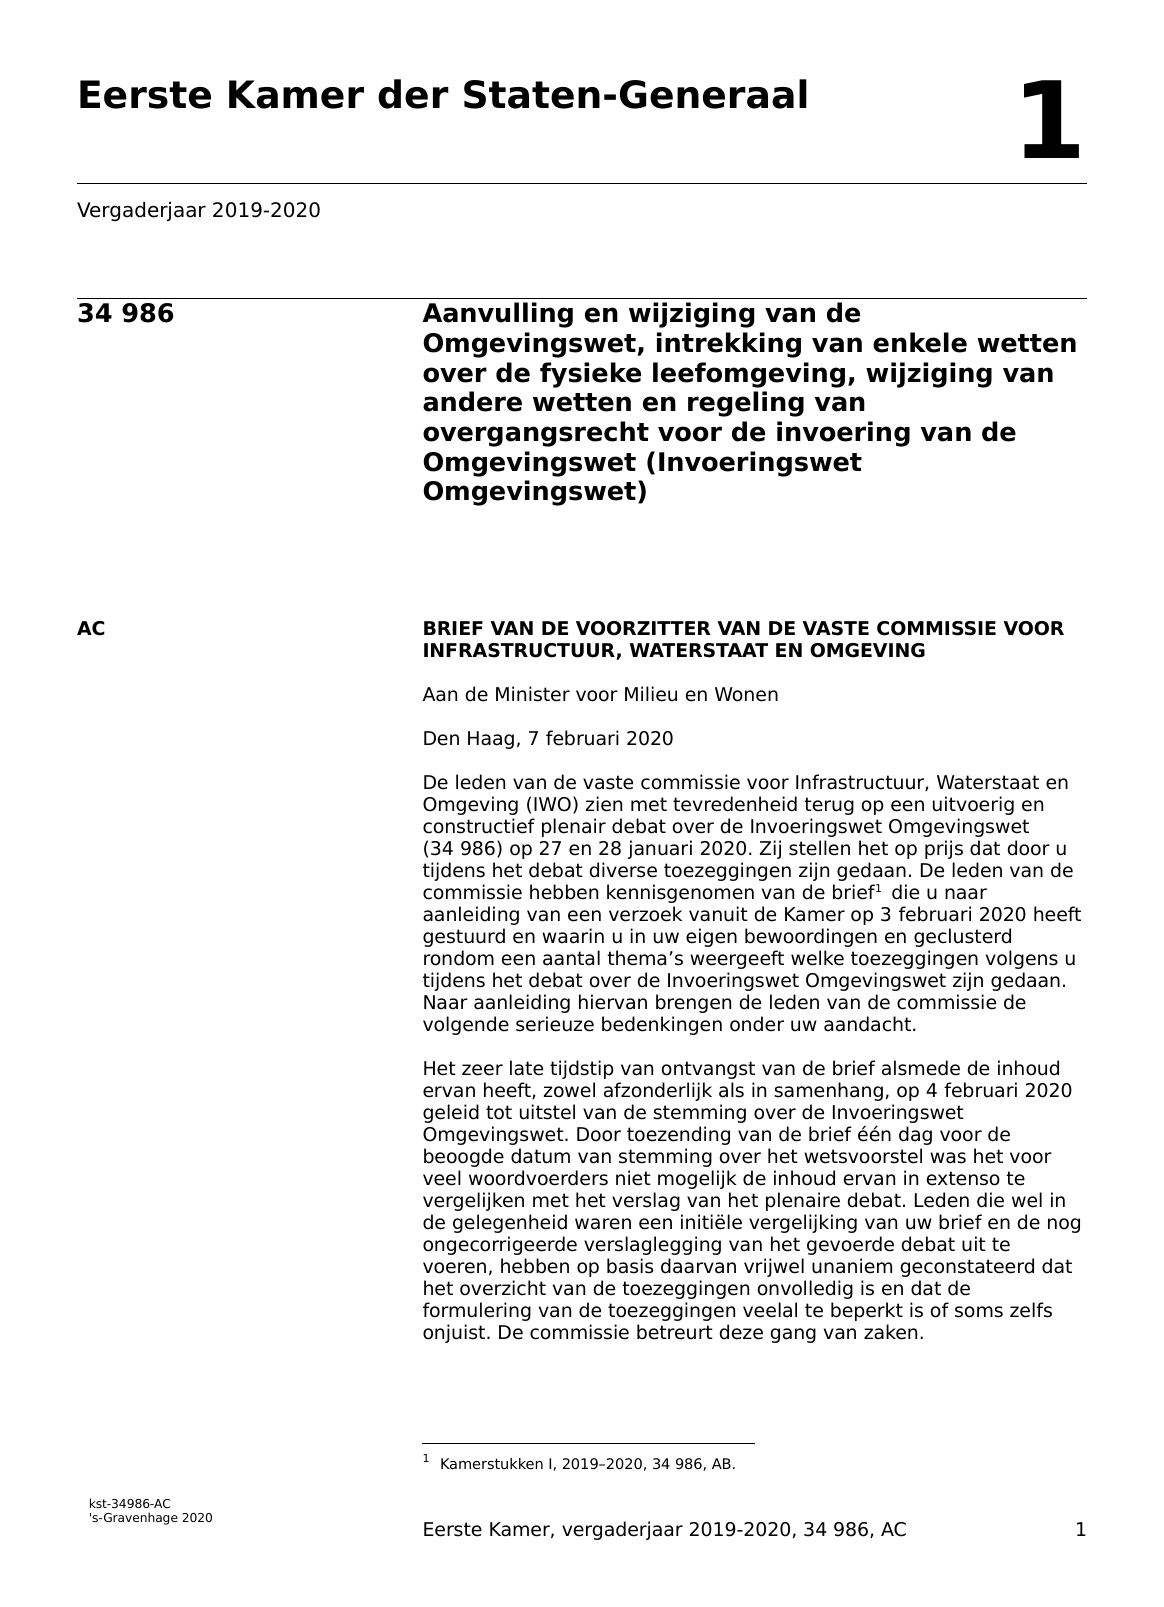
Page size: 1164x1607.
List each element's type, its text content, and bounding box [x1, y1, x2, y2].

text Het zeer late tijdstip van ontvangst van de brief alsmede de inhoud ervan heeft, zowel afzonderlijk als in samenhang, op 4 februari 2020 geleid tot uitstel van de stemming over de Invoeringswet Omgevingswet. Door toezending van de brief één dag voor de beoogde datum van stemming over het wetsvoorstel was het voor veel woordvoerders niet mogelijk de inhoud ervan in extenso te vergelijken met het verslag van het plenaire debat. Leden die wel in de gelegenheid waren een initiële vergelijking van uw brief en de nog ongecorrigeerde verslaglegging van het gevoerde debat uit te voeren, hebben op basis daarvan vrijwel unaniem geconstateerd dat het overzicht van de toezeggingen onvolledig is en dat de formulering van de toezeggingen veelal te beperkt is of soms zelfs onjuist. De commissie betreurt deze gang van zaken. [422, 1058, 1087, 1344]
text Aan de Minister voor Milieu en Wonen [422, 684, 1087, 706]
text Kamerstukken I, 2019–2020, 34 986, AB. [422, 1452, 1087, 1474]
text 's-Gravenhage 2020 [88, 1511, 323, 1525]
table_header Eerste Kamer der Staten-Generaal [77, 59, 886, 183]
text De leden van de vaste commissie voor Infrastructuur, Waterstaat en Omgeving (IWO) zien met tevredenheid terug op een uitvoerig en constructief plenair debat over de Invoeringswet Omgevingswet (34 986) op 27 en 28 januari 2020. Zij stellen het op prijs dat door u tijdens het debat diverse toezeggingen zijn gedaan. De leden van de commissie hebben kennisgenomen van de brief die u naar aanleiding van een verzoek vanuit de Kamer op 3 februari 2020 heeft gestuurd en waarin u in uw eigen bewoordingen en geclusterd rondom een aantal thema’s weergeeft welke toezeggingen volgens u tijdens het debat over de Invoeringswet Omgevingswet zijn gedaan. Naar aanleiding hiervan brengen de leden van de commissie de volgende serieuze bedenkingen onder uw aandacht. [422, 772, 1087, 1036]
subtitle AC BRIEF VAN DE VOORZITTER VAN DE VASTE COMMISSIE VOOR INFRASTRUCTUUR, WATERSTAAT EN OMGEVING [77, 618, 1087, 662]
text kst-34986-AC [88, 1497, 323, 1511]
text Den Haag, 7 februari 2020 [422, 728, 1087, 750]
table_cell Vergaderjaar 2019-2020 [77, 184, 1087, 298]
table_header 1 [886, 59, 1087, 183]
subtitle 34 986 Aanvulling en wijziging van de Omgevingswet, intrekking van enkele wetten over de fysieke leefomgeving, wijziging van andere wetten en regeling van overgangsrecht voor de invoering van de Omgevingswet (Invoeringswet Omgevingswet) [77, 299, 1087, 507]
